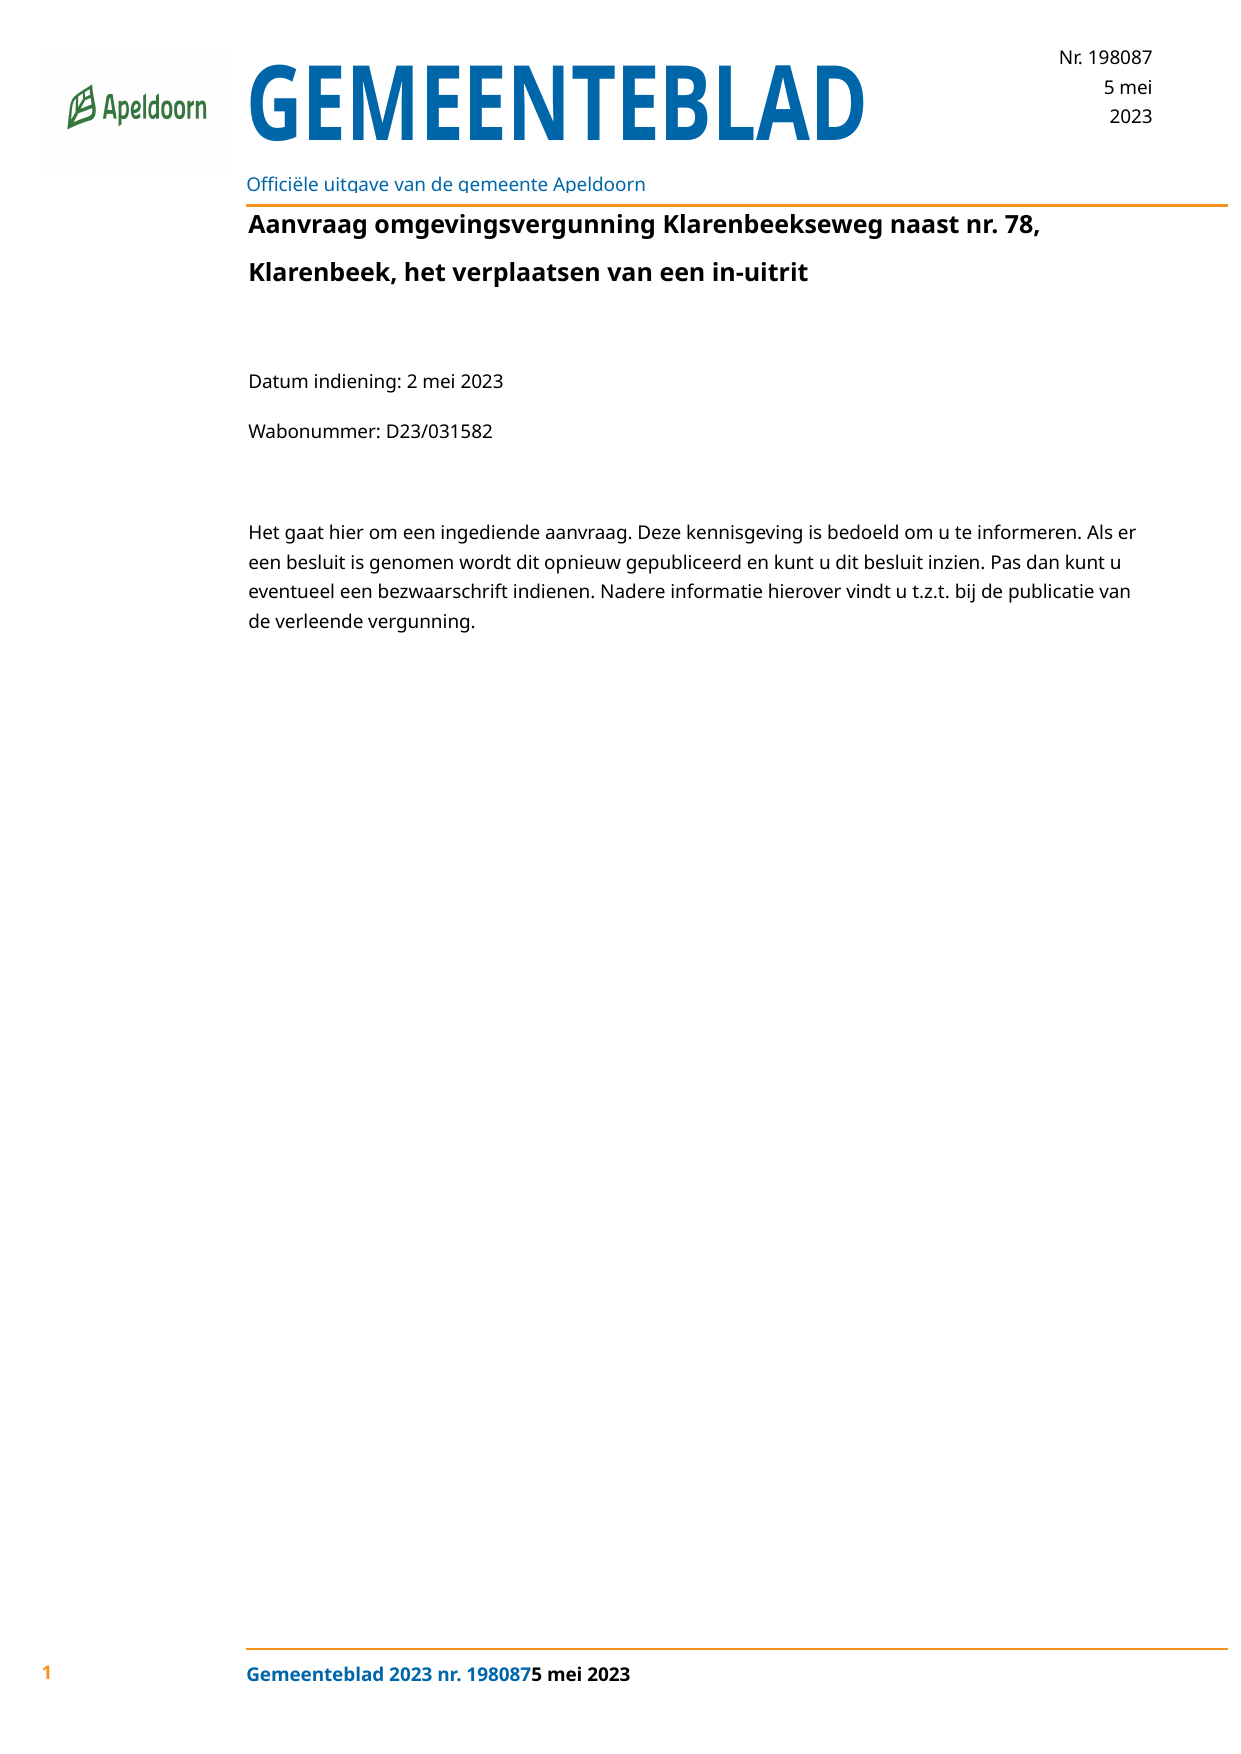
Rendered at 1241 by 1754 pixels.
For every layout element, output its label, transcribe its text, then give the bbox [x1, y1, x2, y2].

text Wabonummer: D23/031582 [248, 419, 1152, 444]
text Aanvraag omgevingsvergunning Klarenbeekseweg naast nr. 78, Klarenbeek, het verplaatsen van een in-uitrit [248, 207, 1152, 288]
text Datum indiening: 2 mei 2023 [248, 368, 1152, 394]
picture [41, 47, 231, 172]
text Het gaat hier om een ingediende aanvraag. Deze kennisgeving is bedoeld om u te informeren. Als er een besluit is genomen wordt dit opnieuw gepubliceerd en kunt u dit besluit inzien. Pas dan kunt u eventueel een bezwaarschrift indienen. Nadere informatie hierover vindt u t.z.t. bij de publicatie van de verleende vergunning. [248, 519, 1152, 634]
